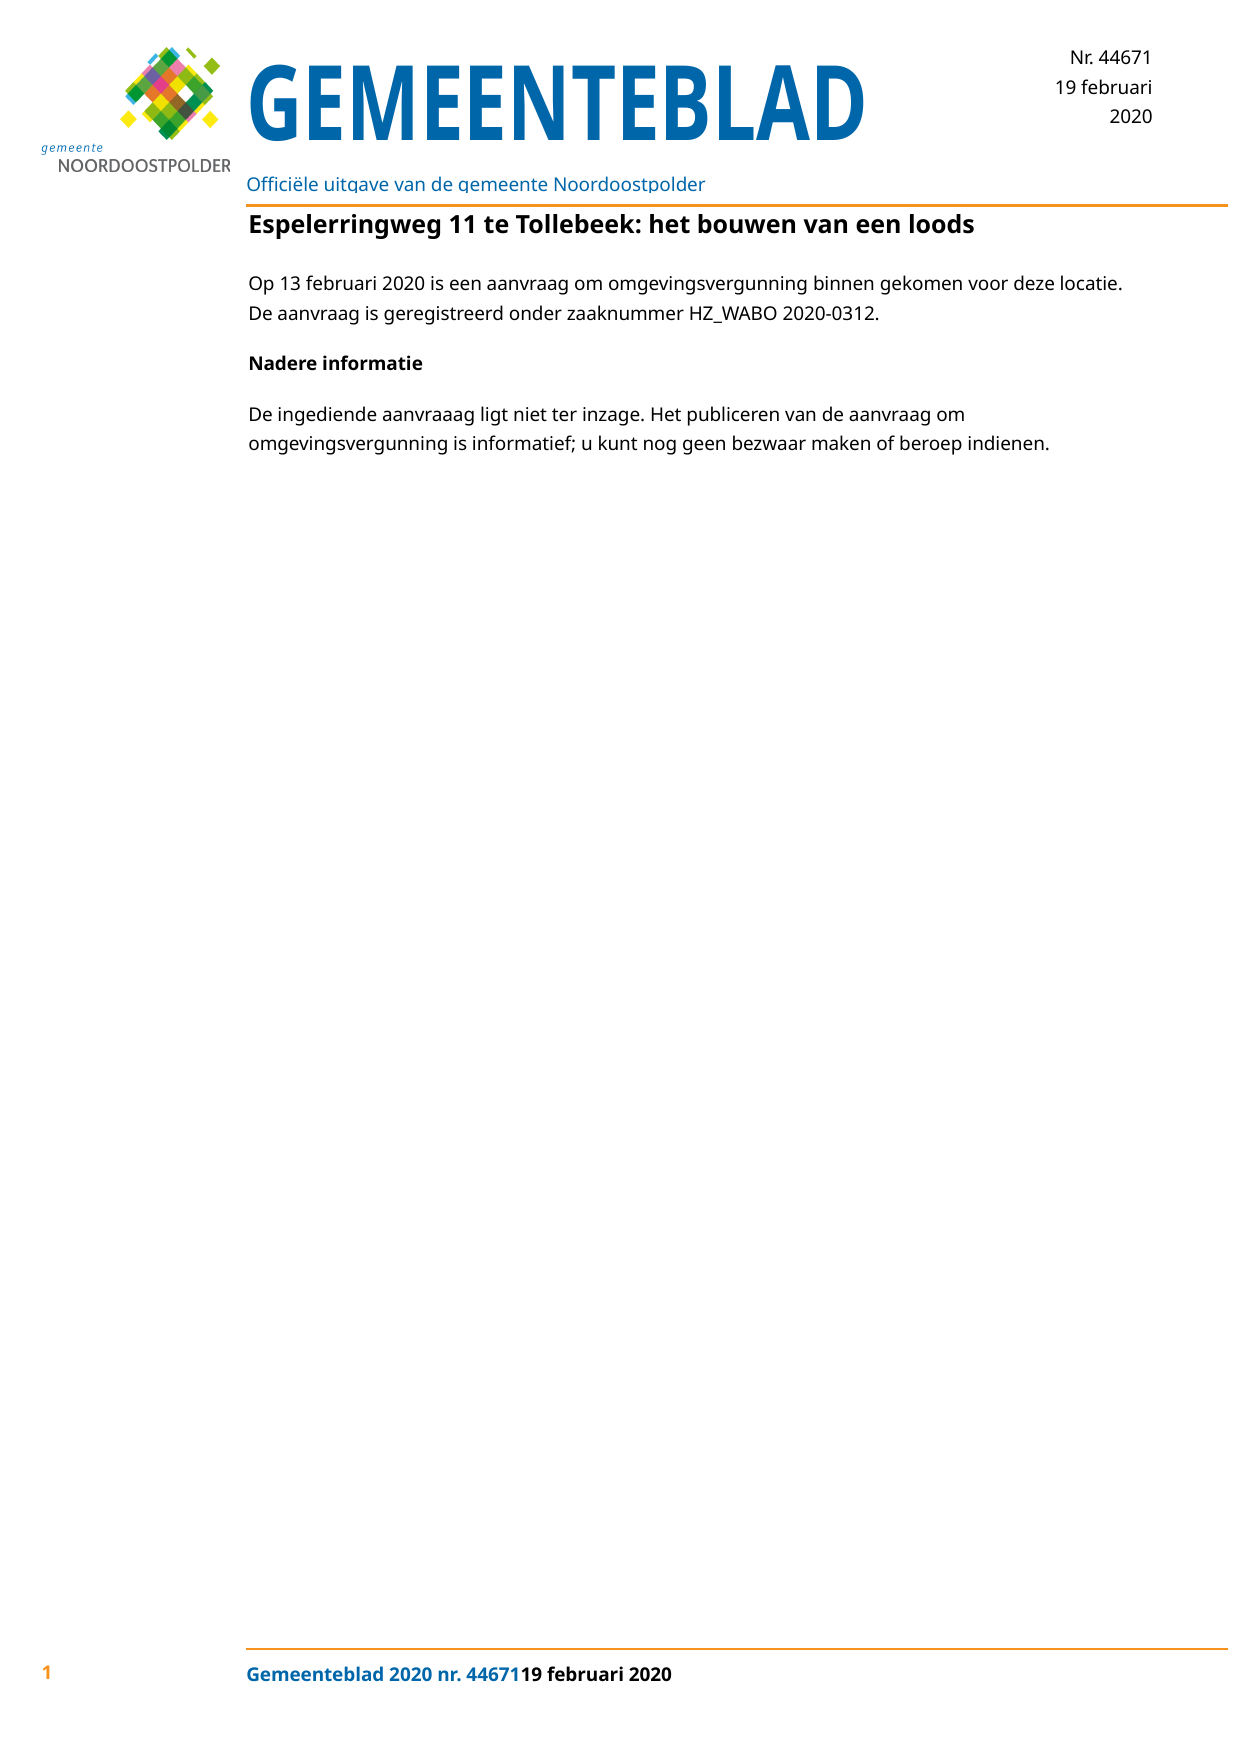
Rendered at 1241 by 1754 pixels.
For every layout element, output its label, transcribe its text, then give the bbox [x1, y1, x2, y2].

text Op 13 februari 2020 is een aanvraag om omgevingsvergunning binnen gekomen voor deze locatie. De aanvraag is geregistreerd onder zaaknummer HZ_WABO 2020-0312. [248, 270, 1152, 326]
picture [41, 47, 231, 172]
text De ingediende aanvraaag ligt niet ter inzage. Het publiceren van de aanvraag om omgevingsvergunning is informatief; u kunt nog geen bezwaar maken of beroep indienen. [248, 401, 1152, 456]
text Nadere informatie [248, 350, 1152, 376]
text Espelerringweg 11 te Tollebeek: het bouwen van een loods [248, 207, 1152, 241]
